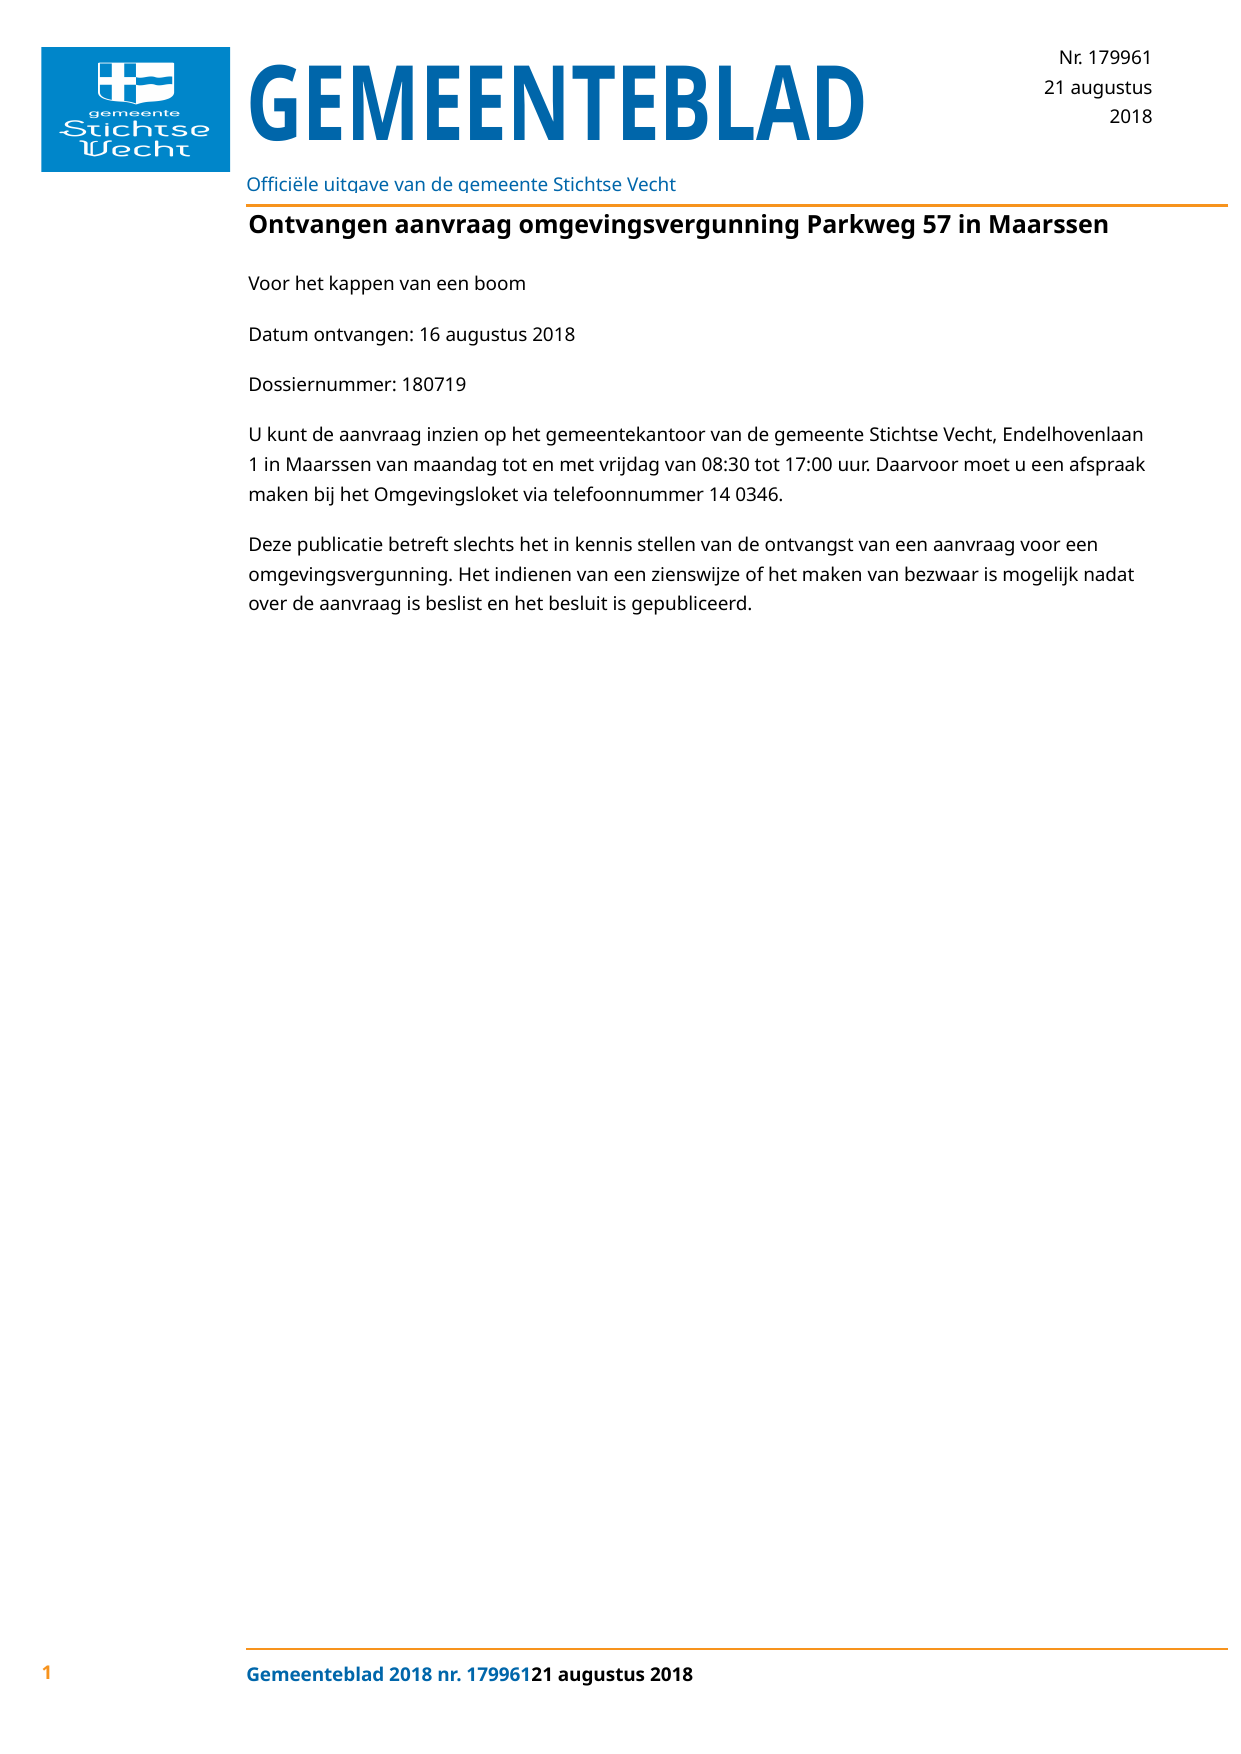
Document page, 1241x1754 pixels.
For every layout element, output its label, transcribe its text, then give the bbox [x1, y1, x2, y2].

text Voor het kappen van een boom [248, 270, 1152, 296]
text Ontvangen aanvraag omgevingsvergunning Parkweg 57 in Maarssen [248, 207, 1152, 241]
text Deze publicatie betreft slechts het in kennis stellen van de ontvangst van een aanvraag voor een omgevingsvergunning. Het indienen van een zienswijze of het maken van bezwaar is mogelijk nadat over de aanvraag is beslist en het besluit is gepubliceerd. [248, 531, 1152, 616]
picture [99, 63, 135, 101]
text Datum ontvangen: 16 augustus 2018 [248, 321, 1152, 346]
text U kunt de aanvraag inzien op het gemeentekantoor van de gemeente Stichtse Vecht, Endelhovenlaan 1 in Maarssen van maandag tot en met vrijdag van 08:30 tot 17:00 uur. Daarvoor moet u een afspraak maken bij het Omgevingsloket via telefoonnummer 14 0346. [248, 422, 1152, 506]
text Dossiernummer: 180719 [248, 371, 1152, 397]
picture [137, 63, 174, 103]
